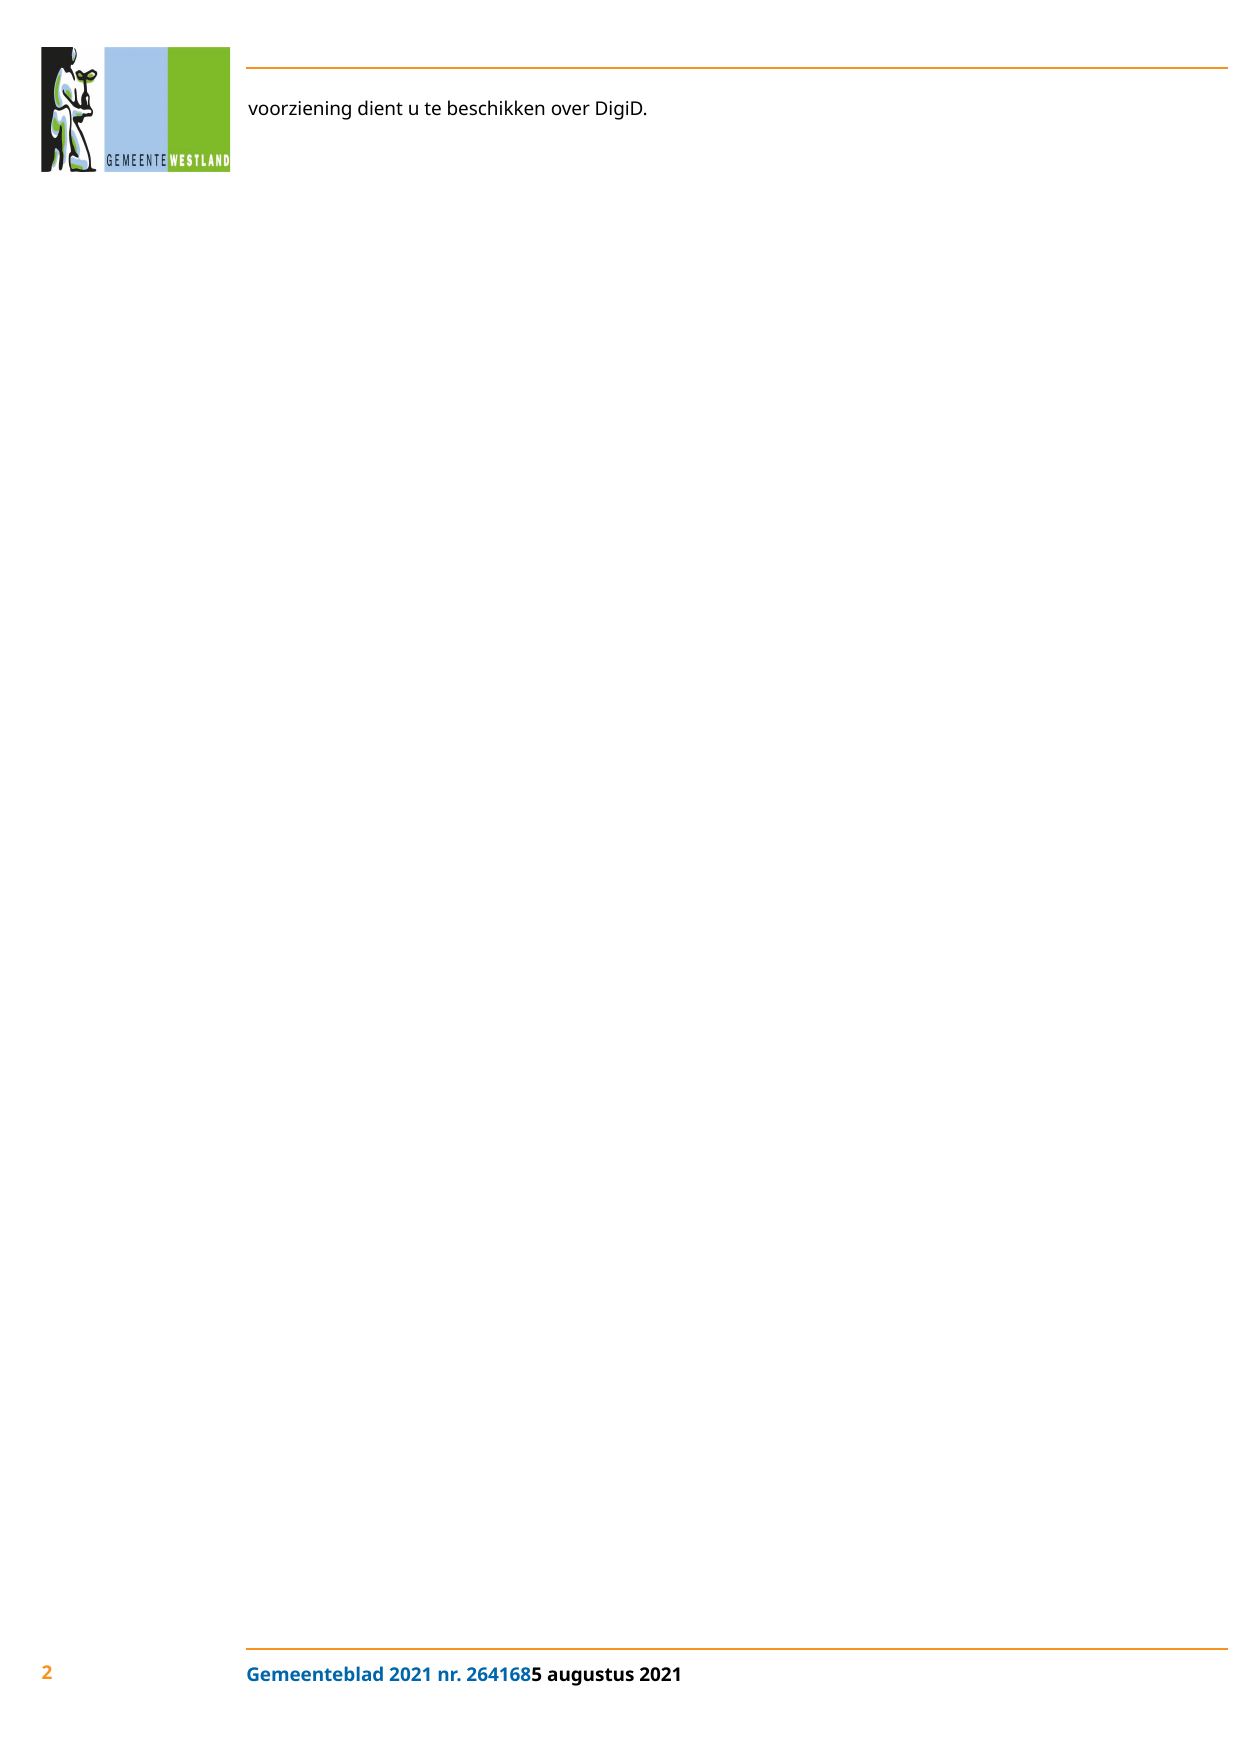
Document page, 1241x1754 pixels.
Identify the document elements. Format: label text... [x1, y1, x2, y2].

picture [41, 47, 231, 172]
text voorziening dient u te beschikken over DigiD. [248, 95, 1152, 121]
